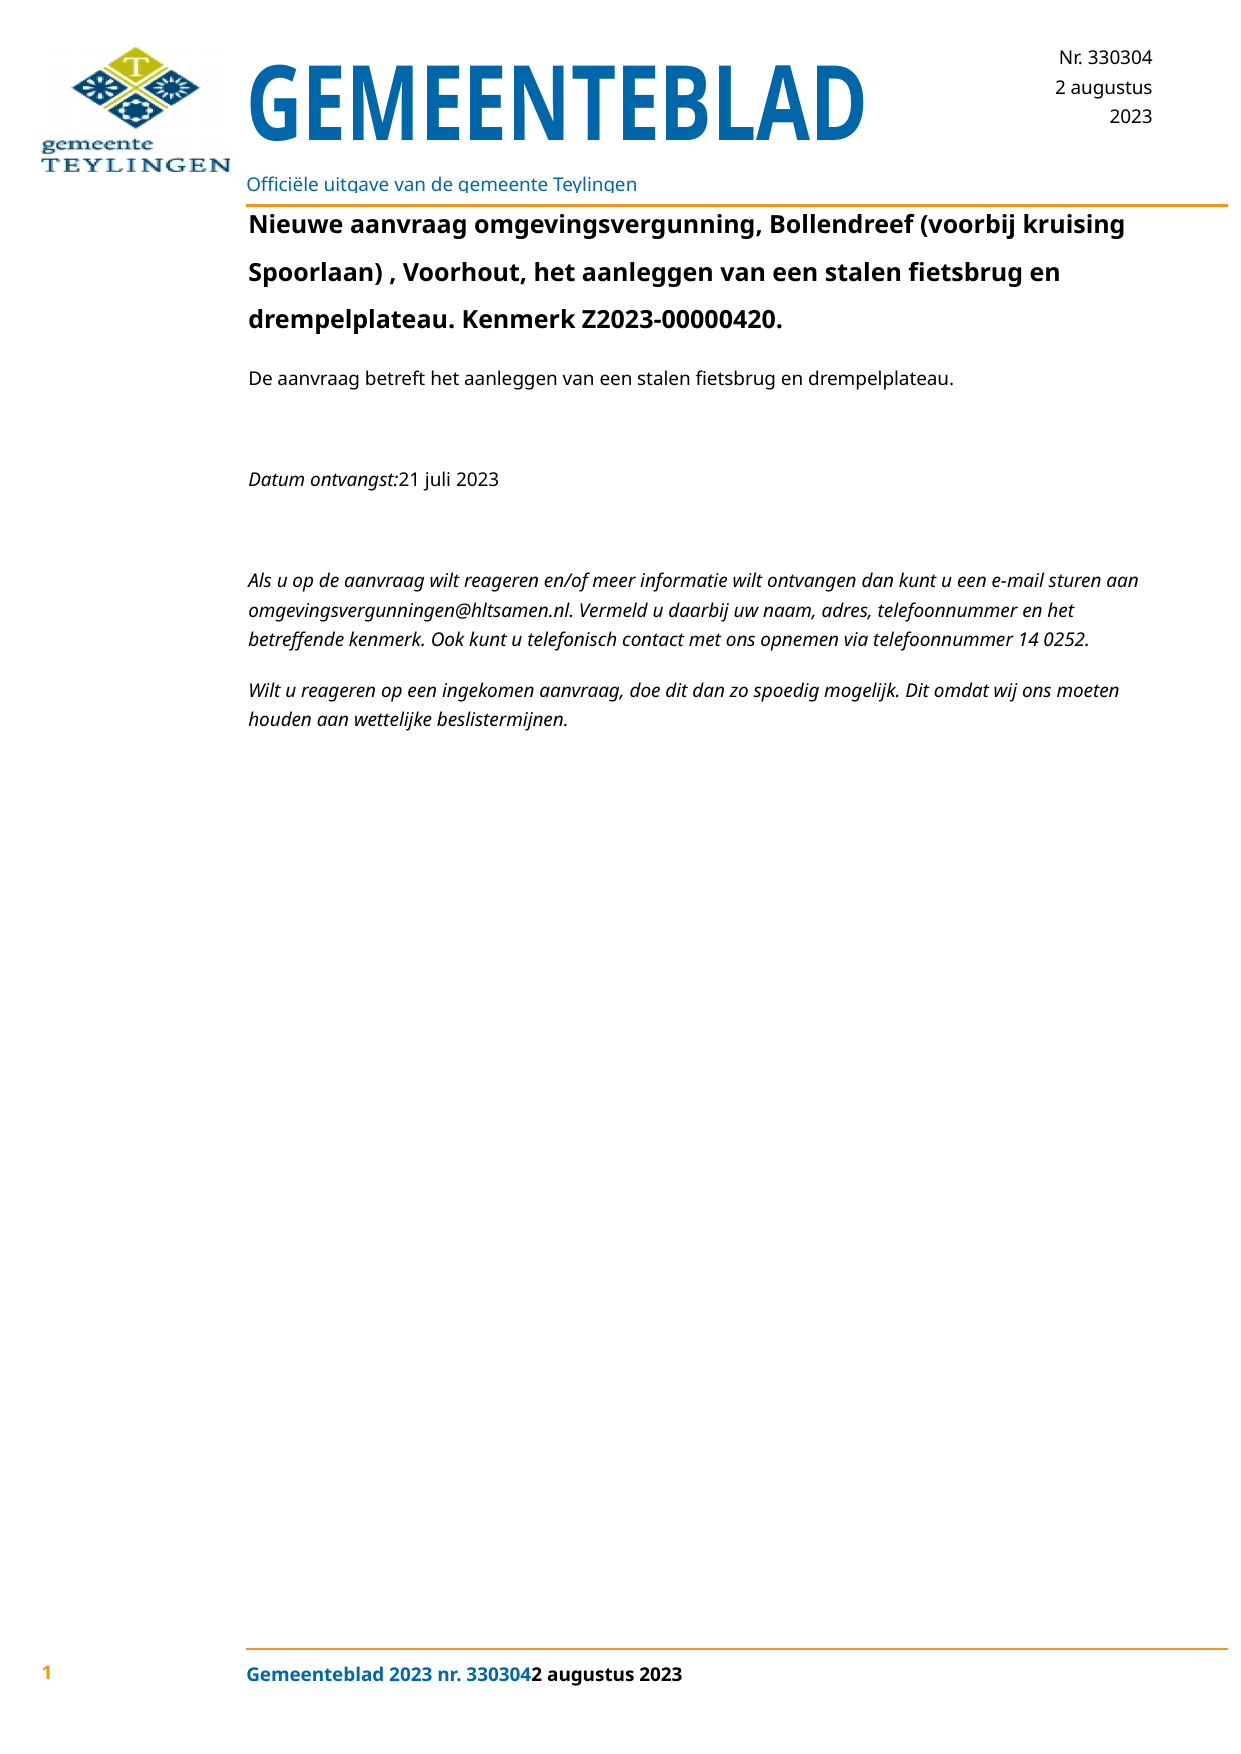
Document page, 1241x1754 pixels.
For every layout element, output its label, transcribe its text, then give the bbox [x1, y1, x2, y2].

text Wilt u reageren op een ingekomen aanvraag, doe dit dan zo spoedig mogelijk. Dit omdat wij ons moeten houden aan wettelijke beslistermijnen. [248, 677, 1152, 732]
text Als u op de aanvraag wilt reageren en/of meer informatie wilt ontvangen dan kunt u een e-mail sturen aan omgevingsvergunningen@hltsamen.nl. Vermeld u daarbij uw naam, adres, telefoonnummer en het betreffende kenmerk. Ook kunt u telefonisch contact met ons opnemen via telefoonnummer 14 0252. [248, 567, 1152, 652]
text Nieuwe aanvraag omgevingsvergunning, Bollendreef (voorbij kruising Spoorlaan) , Voorhout, het aanleggen van een stalen fietsbrug en drempelplateau. Kenmerk Z2023-00000420. [248, 207, 1152, 336]
text De aanvraag betreft het aanleggen van een stalen fietsbrug en drempelplateau. [248, 366, 1152, 391]
picture [41, 47, 231, 172]
text Datum ontvangst:21 juli 2023 [248, 466, 1152, 492]
